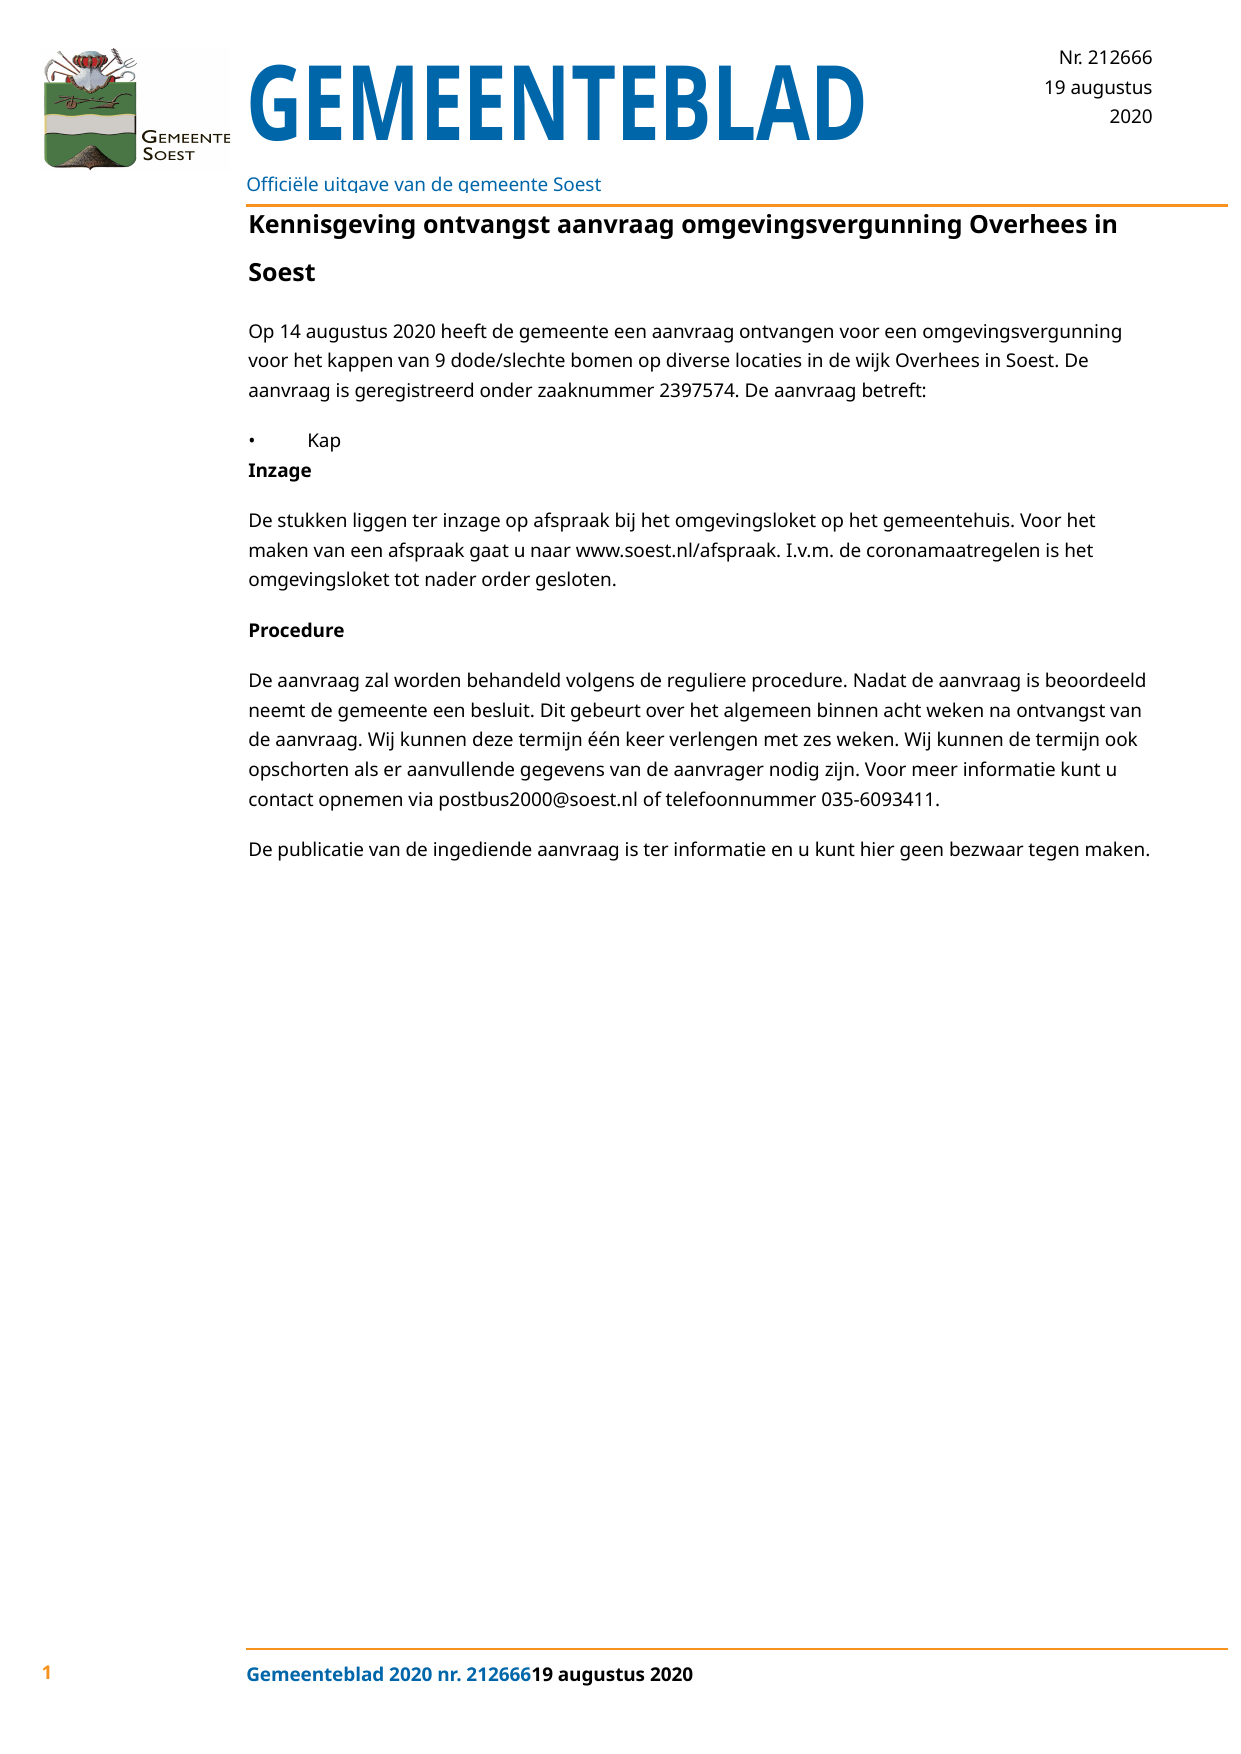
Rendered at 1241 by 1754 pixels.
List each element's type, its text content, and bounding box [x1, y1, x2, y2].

text Procedure [248, 617, 1152, 643]
list Kap [248, 427, 1152, 453]
text Inzage [248, 457, 1152, 483]
text Kennisgeving ontvangst aanvraag omgevingsvergunning Overhees in Soest [248, 207, 1152, 288]
text De aanvraag zal worden behandeld volgens de reguliere procedure. Nadat de aanvraag is beoordeeld neemt de gemeente een besluit. Dit gebeurt over het algemeen binnen acht weken na ontvangst van de aanvraag. Wij kunnen deze termijn één keer verlengen met zes weken. Wij kunnen de termijn ook opschorten als er aanvullende gegevens van de aanvrager nodig zijn. Voor meer informatie kunt u contact opnemen via postbus2000@soest.nl of telefoonnummer 035-6093411. [248, 667, 1152, 812]
picture [41, 47, 231, 172]
text De publicatie van de ingediende aanvraag is ter informatie en u kunt hier geen bezwaar tegen maken. [248, 836, 1152, 862]
text Op 14 augustus 2020 heeft de gemeente een aanvraag ontvangen voor een omgevingsvergunning voor het kappen van 9 dode/slechte bomen op diverse locaties in de wijk Overhees in Soest. De aanvraag is geregistreerd onder zaaknummer 2397574. De aanvraag betreft: [248, 318, 1152, 403]
text De stukken liggen ter inzage op afspraak bij het omgevingsloket op het gemeentehuis. Voor het maken van een afspraak gaat u naar www.soest.nl/afspraak. I.v.m. de coronamaatregelen is het omgevingsloket tot nader order gesloten. [248, 507, 1152, 592]
